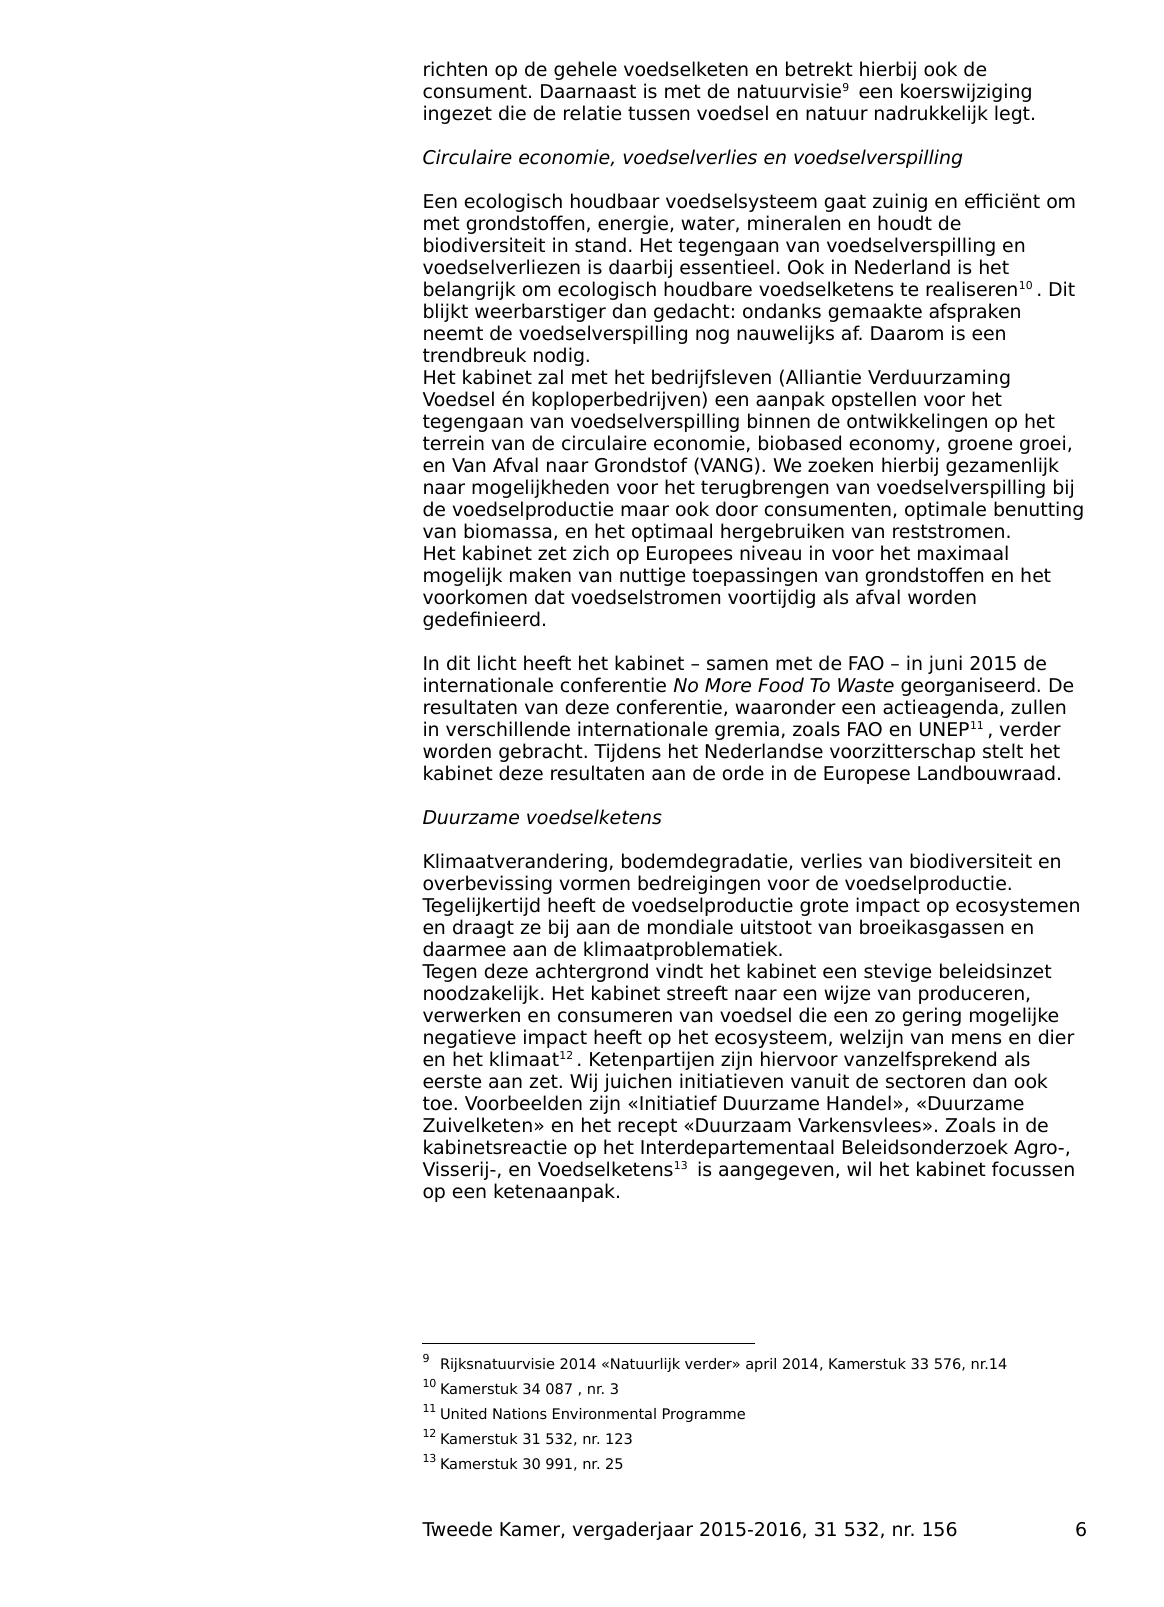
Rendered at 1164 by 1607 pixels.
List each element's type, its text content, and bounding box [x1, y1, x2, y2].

subtitle Duurzame voedselketens [422, 807, 1087, 829]
text Kamerstuk 31 532, nr. 123 [422, 1427, 1087, 1449]
text In dit licht heeft het kabinet – samen met de FAO – in juni 2015 de internationale conferentie No More Food To Waste georganiseerd. De resultaten van deze conferentie, waaronder een actieagenda, zullen in verschillende internationale gremia, zoals FAO en UNEP, verder worden gebracht. Tijdens het Nederlandse voorzitterschap stelt het kabinet deze resultaten aan de orde in de Europese Landbouwraad. [422, 653, 1087, 785]
text Rijksnatuurvisie 2014 «Natuurlijk verder» april 2014, Kamerstuk 33 576, nr.14 [422, 1352, 1087, 1374]
text United Nations Environmental Programme [422, 1402, 1087, 1424]
text Kamerstuk 30 991, nr. 25 [422, 1452, 1087, 1474]
text richten op de gehele voedselketen en betrekt hierbij ook de consument. Daarnaast is met de natuurvisie een koerswijziging ingezet die de relatie tussen voedsel en natuur nadrukkelijk legt. [422, 59, 1087, 125]
text Tegen deze achtergrond vindt het kabinet een stevige beleidsinzet noodzakelijk. Het kabinet streeft naar een wijze van produceren, verwerken en consumeren van voedsel die een zo gering mogelijke negatieve impact heeft op het ecosysteem, welzijn van mens en dier en het klimaat. Ketenpartijen zijn hiervoor vanzelfsprekend als eerste aan zet. Wij juichen initiatieven vanuit de sectoren dan ook toe. Voorbeelden zijn «Initiatief Duurzame Handel», «Duurzame Zuivelketen» en het recept «Duurzaam Varkensvlees». Zoals in de kabinetsreactie op het Interdepartementaal Beleidsonderzoek Agro-, Visserij-, en Voedselketens is aangegeven, wil het kabinet focussen op een ketenaanpak. [422, 961, 1087, 1203]
subtitle Circulaire economie, voedselverlies en voedselverspilling [422, 147, 1087, 169]
text Klimaatverandering, bodemdegradatie, verlies van biodiversiteit en overbevissing vormen bedreigingen voor de voedselproductie. Tegelijkertijd heeft de voedselproductie grote impact op ecosystemen en draagt ze bij aan de mondiale uitstoot van broeikasgassen en daarmee aan de klimaatproblematiek. [422, 851, 1087, 961]
text Het kabinet zet zich op Europees niveau in voor het maximaal mogelijk maken van nuttige toepassingen van grondstoffen en het voorkomen dat voedselstromen voortijdig als afval worden gedefinieerd. [422, 543, 1087, 631]
text Kamerstuk 34 087 , nr. 3 [422, 1377, 1087, 1399]
text Het kabinet zal met het bedrijfsleven (Alliantie Verduurzaming Voedsel én koploperbedrijven) een aanpak opstellen voor het tegengaan van voedselverspilling binnen de ontwikkelingen op het terrein van de circulaire economie, biobased economy, groene groei, en Van Afval naar Grondstof (VANG). We zoeken hierbij gezamenlijk naar mogelijkheden voor het terugbrengen van voedselverspilling bij de voedselproductie maar ook door consumenten, optimale benutting van biomassa, en het optimaal hergebruiken van reststromen. [422, 367, 1087, 543]
text Een ecologisch houdbaar voedselsysteem gaat zuinig en efficiënt om met grondstoffen, energie, water, mineralen en houdt de biodiversiteit in stand. Het tegengaan van voedselverspilling en voedselverliezen is daarbij essentieel. Ook in Nederland is het belangrijk om ecologisch houdbare voedselketens te realiseren. Dit blijkt weerbarstiger dan gedacht: ondanks gemaakte afspraken neemt de voedselverspilling nog nauwelijks af. Daarom is een trendbreuk nodig. [422, 191, 1087, 367]
